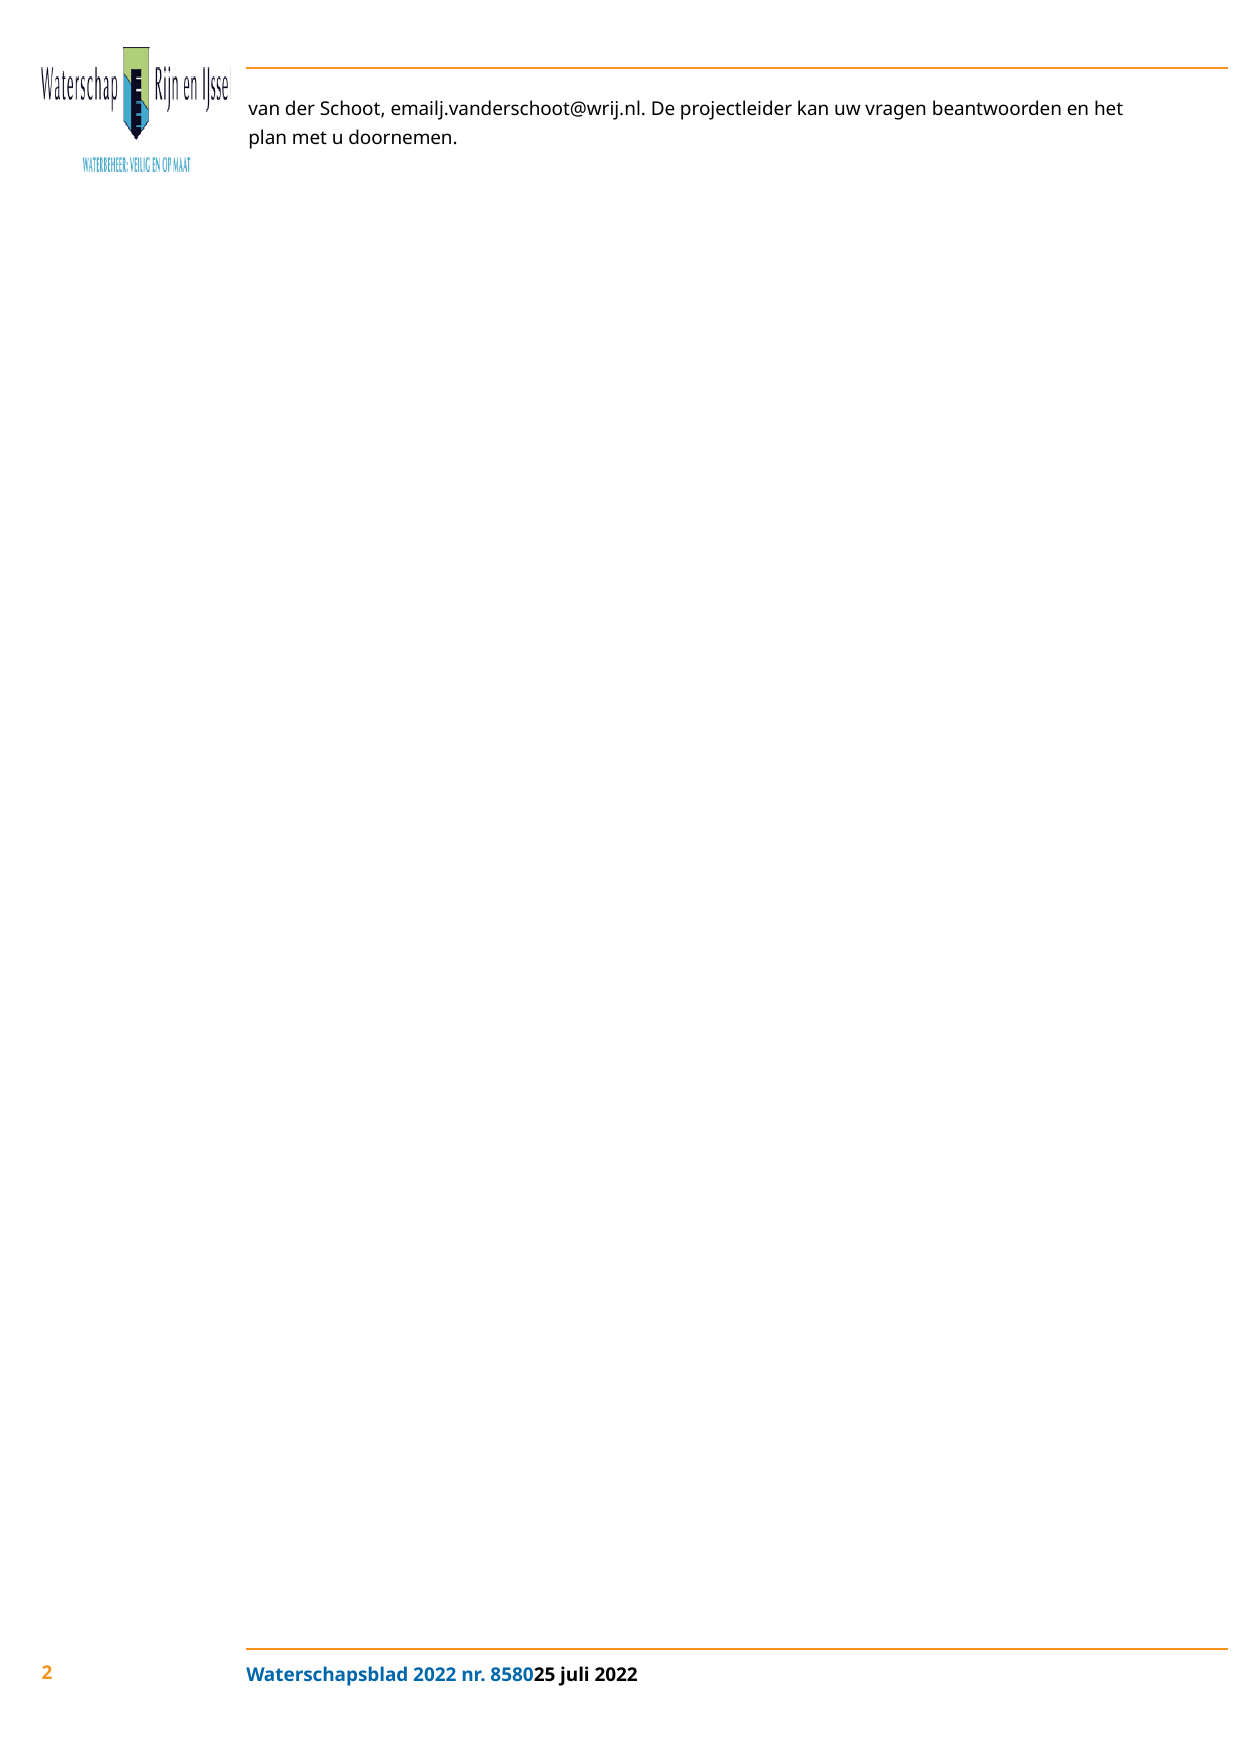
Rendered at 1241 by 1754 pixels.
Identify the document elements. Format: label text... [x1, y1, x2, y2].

picture [41, 47, 231, 172]
text van der Schoot, emailj.vanderschoot@wrij.nl. De projectleider kan uw vragen beantwoorden en het plan met u doornemen. [248, 95, 1152, 150]
